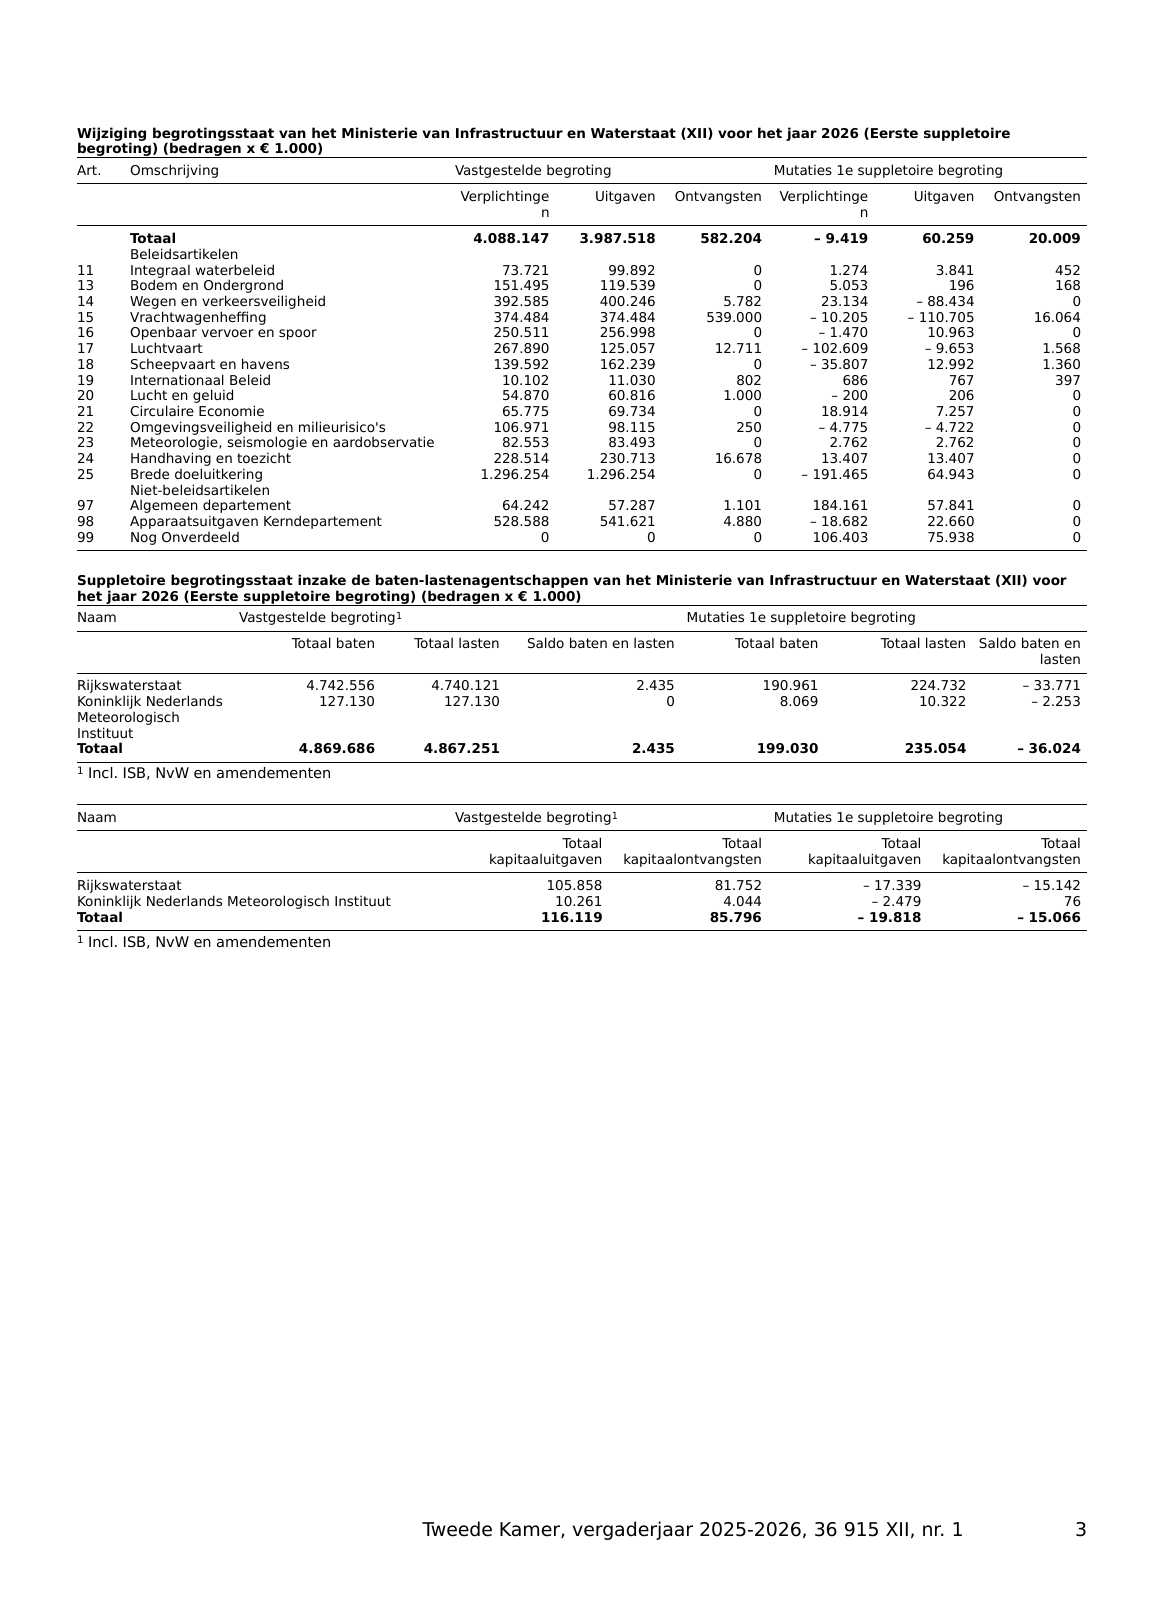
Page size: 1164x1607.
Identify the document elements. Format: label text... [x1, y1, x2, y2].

table_cell [661, 247, 768, 262]
table_cell – 200 [768, 388, 874, 404]
table_cell 1.360 [980, 357, 1087, 372]
table_cell 2.435 [506, 741, 681, 762]
table_cell 0 [980, 325, 1087, 341]
table_cell 1.296.254 [449, 467, 555, 482]
table_cell Mutaties 1e suppletoire begroting [768, 158, 1087, 183]
table_cell 541.621 [555, 514, 661, 530]
table_cell 97 [77, 498, 124, 514]
table_cell 11.030 [555, 373, 661, 388]
table_cell Internationaal Beleid [124, 373, 449, 388]
table_cell 105.858 [449, 873, 608, 894]
table_cell 21 [77, 404, 124, 419]
table_cell 75.938 [874, 530, 980, 550]
table_cell 206 [874, 388, 980, 404]
table_cell Saldo baten en lasten [506, 632, 681, 672]
table_cell – 2.479 [768, 894, 927, 909]
table_cell Vrachtwagenheffing [124, 310, 449, 325]
table_cell Integraal waterbeleid [124, 262, 449, 278]
table_cell 190.961 [681, 674, 824, 694]
table_cell Mutaties 1e suppletoire begroting [681, 606, 1087, 631]
table_cell 267.890 [449, 341, 555, 357]
table_cell 20 [77, 388, 124, 404]
table_cell Omschrijving [124, 158, 449, 183]
table_cell Uitgaven [555, 184, 661, 225]
table_cell 0 [980, 388, 1087, 404]
table_cell 106.971 [449, 420, 555, 435]
table_cell 98 [77, 514, 124, 530]
table_cell 582.204 [661, 226, 768, 247]
table_cell [768, 483, 874, 498]
table_cell 0 [555, 530, 661, 550]
table_cell Totaal kapitaaluitgaven [768, 831, 927, 872]
table_cell 452 [980, 262, 1087, 278]
table_cell 81.752 [608, 873, 768, 894]
table_cell [555, 483, 661, 498]
table_cell Luchtvaart [124, 341, 449, 357]
table_cell 7.257 [874, 404, 980, 419]
table_cell [77, 184, 124, 225]
table_cell 16 [77, 325, 124, 341]
table_cell 125.057 [555, 341, 661, 357]
table_cell Naam [77, 606, 233, 631]
table_cell 250 [661, 420, 768, 435]
table_cell 127.130 [381, 694, 506, 741]
table_cell – 4.775 [768, 420, 874, 435]
table_cell 1 Incl. ISB, NvW en amendementen [77, 763, 1087, 782]
table_cell 4.867.251 [381, 741, 506, 762]
table_cell 98.115 [555, 420, 661, 435]
table_cell Beleidsartikelen [124, 247, 449, 262]
table_cell – 88.434 [874, 294, 980, 309]
table_cell – 15.142 [927, 873, 1087, 894]
table_cell 374.484 [555, 310, 661, 325]
table_cell 18 [77, 357, 124, 372]
table_cell 0 [661, 404, 768, 419]
table_cell [77, 247, 124, 262]
table_cell 69.734 [555, 404, 661, 419]
table_cell 0 [980, 294, 1087, 309]
table_cell 13.407 [768, 451, 874, 467]
table_cell 60.816 [555, 388, 661, 404]
table_cell Verplichtingen [768, 184, 874, 225]
table_cell 1.101 [661, 498, 768, 514]
table_cell 230.713 [555, 451, 661, 467]
table_cell 250.511 [449, 325, 555, 341]
table_cell 400.246 [555, 294, 661, 309]
table_cell 22.660 [874, 514, 980, 530]
table_cell 0 [449, 530, 555, 550]
table_cell 64.242 [449, 498, 555, 514]
table_cell 23 [77, 435, 124, 451]
table_cell 0 [661, 530, 768, 550]
table_cell – 191.465 [768, 467, 874, 482]
table_cell 85.796 [608, 910, 768, 930]
table_cell 57.287 [555, 498, 661, 514]
table_cell 4.869.686 [233, 741, 381, 762]
table_cell 10.322 [824, 694, 972, 741]
table_cell 10.261 [449, 894, 608, 909]
table_cell 13.407 [874, 451, 980, 467]
table_cell 256.998 [555, 325, 661, 341]
table_cell 168 [980, 278, 1087, 294]
table_cell 24 [77, 451, 124, 467]
table_cell [874, 483, 980, 498]
table_cell Totaal kapitaaluitgaven [449, 831, 608, 872]
table_cell 65.775 [449, 404, 555, 419]
table_cell 802 [661, 373, 768, 388]
table_cell 11 [77, 262, 124, 278]
table_cell 4.088.147 [449, 226, 555, 247]
table_cell Totaal lasten [824, 632, 972, 672]
table_cell 392.585 [449, 294, 555, 309]
table_cell 374.484 [449, 310, 555, 325]
table_cell – 1.470 [768, 325, 874, 341]
table_cell [449, 483, 555, 498]
table_cell 767 [874, 373, 980, 388]
table_cell 15 [77, 310, 124, 325]
table_cell Nog Onverdeeld [124, 530, 449, 550]
table_cell 0 [980, 451, 1087, 467]
table_cell 17 [77, 341, 124, 357]
table_cell Algemeen departement [124, 498, 449, 514]
table_cell 4.044 [608, 894, 768, 909]
table_cell 0 [661, 435, 768, 451]
table_cell 73.721 [449, 262, 555, 278]
table_cell 23.134 [768, 294, 874, 309]
table_cell Verplichtingen [449, 184, 555, 225]
table_cell Vastgestelde begroting1 [233, 606, 681, 631]
table_cell 2.435 [506, 674, 681, 694]
table_cell – 102.609 [768, 341, 874, 357]
table_cell [555, 247, 661, 262]
table_cell 76 [927, 894, 1087, 909]
table_cell 196 [874, 278, 980, 294]
table_cell – 10.205 [768, 310, 874, 325]
table_cell – 2.253 [972, 694, 1087, 741]
table_cell 2.762 [768, 435, 874, 451]
table_cell Totaal [124, 226, 449, 247]
table_cell Apparaatsuitgaven Kerndepartement [124, 514, 449, 530]
table_cell 83.493 [555, 435, 661, 451]
table_cell – 17.339 [768, 873, 927, 894]
table_cell Omgevingsveiligheid en milieurisico's [124, 420, 449, 435]
table_cell Openbaar vervoer en spoor [124, 325, 449, 341]
table_cell 20.009 [980, 226, 1087, 247]
table_cell – 18.682 [768, 514, 874, 530]
table_cell 0 [661, 278, 768, 294]
table_cell 539.000 [661, 310, 768, 325]
table_cell 3.987.518 [555, 226, 661, 247]
table_cell Circulaire Economie [124, 404, 449, 419]
table_cell Totaal kapitaalontvangsten [927, 831, 1087, 872]
table_cell 10.963 [874, 325, 980, 341]
table_cell – 4.722 [874, 420, 980, 435]
table_cell [77, 632, 233, 672]
table_cell 162.239 [555, 357, 661, 372]
table_cell Ontvangsten [980, 184, 1087, 225]
table_cell 99.892 [555, 262, 661, 278]
table_cell 16.064 [980, 310, 1087, 325]
table_cell 127.130 [233, 694, 381, 741]
table_cell Totaal baten [233, 632, 381, 672]
table_cell Koninklijk Nederlands Meteorologisch Instituut [77, 694, 233, 741]
table_cell 22 [77, 420, 124, 435]
table_cell Art. [77, 158, 124, 183]
table_cell 116.119 [449, 910, 608, 930]
table_cell 4.880 [661, 514, 768, 530]
table_cell 184.161 [768, 498, 874, 514]
table_cell 106.403 [768, 530, 874, 550]
table_cell 4.742.556 [233, 674, 381, 694]
table_cell Ontvangsten [661, 184, 768, 225]
table_cell Bodem en Ondergrond [124, 278, 449, 294]
table_cell 57.841 [874, 498, 980, 514]
table_cell – 9.653 [874, 341, 980, 357]
table_header Naam [77, 805, 449, 830]
table_cell 528.588 [449, 514, 555, 530]
table_header Mutaties 1e suppletoire begroting [768, 805, 1087, 830]
table_cell 1 Incl. ISB, NvW en amendementen [77, 931, 1087, 951]
table_cell – 35.807 [768, 357, 874, 372]
table_cell Totaal kapitaalontvangsten [608, 831, 768, 872]
table_cell – 33.771 [972, 674, 1087, 694]
table_cell 1.568 [980, 341, 1087, 357]
table_cell [77, 483, 124, 498]
table_cell 0 [661, 262, 768, 278]
table_cell Handhaving en toezicht [124, 451, 449, 467]
table_cell Koninklijk Nederlands Meteorologisch Instituut [77, 894, 449, 909]
table_cell Totaal baten [681, 632, 824, 672]
table_cell Saldo baten en lasten [972, 632, 1087, 672]
table_cell [124, 184, 449, 225]
table_cell [980, 483, 1087, 498]
table_cell 235.054 [824, 741, 972, 762]
table_cell 3.841 [874, 262, 980, 278]
table_cell [768, 247, 874, 262]
table_cell 0 [980, 420, 1087, 435]
table_cell 1.000 [661, 388, 768, 404]
table_cell 686 [768, 373, 874, 388]
table_cell Lucht en geluid [124, 388, 449, 404]
table_cell 1.296.254 [555, 467, 661, 482]
table_cell 0 [661, 467, 768, 482]
table_cell Niet-beleidsartikelen [124, 483, 449, 498]
table_cell Totaal [77, 910, 449, 930]
table_cell Rijkswaterstaat [77, 674, 233, 694]
table_cell [874, 247, 980, 262]
table_cell – 15.066 [927, 910, 1087, 930]
table_cell 151.495 [449, 278, 555, 294]
table_cell 5.782 [661, 294, 768, 309]
table_cell 0 [661, 357, 768, 372]
table_cell Scheepvaart en havens [124, 357, 449, 372]
table_cell 2.762 [874, 435, 980, 451]
table_cell Meteorologie, seismologie en aardobservatie [124, 435, 449, 451]
table_cell 199.030 [681, 741, 824, 762]
table_cell 99 [77, 530, 124, 550]
table_cell 19 [77, 373, 124, 388]
table_cell [449, 247, 555, 262]
table_cell 12.711 [661, 341, 768, 357]
table_cell Brede doeluitkering [124, 467, 449, 482]
table_cell 82.553 [449, 435, 555, 451]
table_cell 13 [77, 278, 124, 294]
table_cell 64.943 [874, 467, 980, 482]
table_cell 16.678 [661, 451, 768, 467]
table_cell 0 [980, 467, 1087, 482]
table_cell 397 [980, 373, 1087, 388]
table_cell 8.069 [681, 694, 824, 741]
table_cell [980, 247, 1087, 262]
table_cell Totaal lasten [381, 632, 506, 672]
table_cell 119.539 [555, 278, 661, 294]
table_cell 1.274 [768, 262, 874, 278]
table_header Wijziging begrotingsstaat van het Ministerie van Infrastructuur en Waterstaat (XII) voor het jaar 2026 (Eerste suppletoire begroting) (bedragen x € 1.000) [77, 126, 1087, 157]
table_cell – 19.818 [768, 910, 927, 930]
table_cell 228.514 [449, 451, 555, 467]
table_cell – 110.705 [874, 310, 980, 325]
table_cell 14 [77, 294, 124, 309]
table_cell [661, 483, 768, 498]
table_cell 0 [506, 694, 681, 741]
table_cell – 9.419 [768, 226, 874, 247]
table_cell 0 [980, 435, 1087, 451]
table_cell Rijkswaterstaat [77, 873, 449, 894]
table_cell 0 [661, 325, 768, 341]
table_cell [77, 831, 449, 872]
table_cell 10.102 [449, 373, 555, 388]
table_cell Uitgaven [874, 184, 980, 225]
table_cell 5.053 [768, 278, 874, 294]
table_cell 18.914 [768, 404, 874, 419]
table_cell 12.992 [874, 357, 980, 372]
table_cell 54.870 [449, 388, 555, 404]
table_cell Totaal [77, 741, 233, 762]
table_cell 0 [980, 404, 1087, 419]
table_header Vastgestelde begroting1 [449, 805, 768, 830]
table_cell 224.732 [824, 674, 972, 694]
table_cell – 36.024 [972, 741, 1087, 762]
table_cell 4.740.121 [381, 674, 506, 694]
table_cell 139.592 [449, 357, 555, 372]
table_cell 0 [980, 530, 1087, 550]
table_cell 60.259 [874, 226, 980, 247]
table_cell Vastgestelde begroting [449, 158, 768, 183]
table_cell [77, 226, 124, 247]
table_cell 0 [980, 514, 1087, 530]
table_cell Wegen en verkeersveiligheid [124, 294, 449, 309]
table_cell 0 [980, 498, 1087, 514]
table_cell 25 [77, 467, 124, 482]
table_header Suppletoire begrotingsstaat inzake de baten-lastenagentschappen van het Ministerie van Infrastructuur en Waterstaat (XII) voor het jaar 2026 (Eerste suppletoire begroting) (bedragen x € 1.000) [77, 573, 1087, 604]
